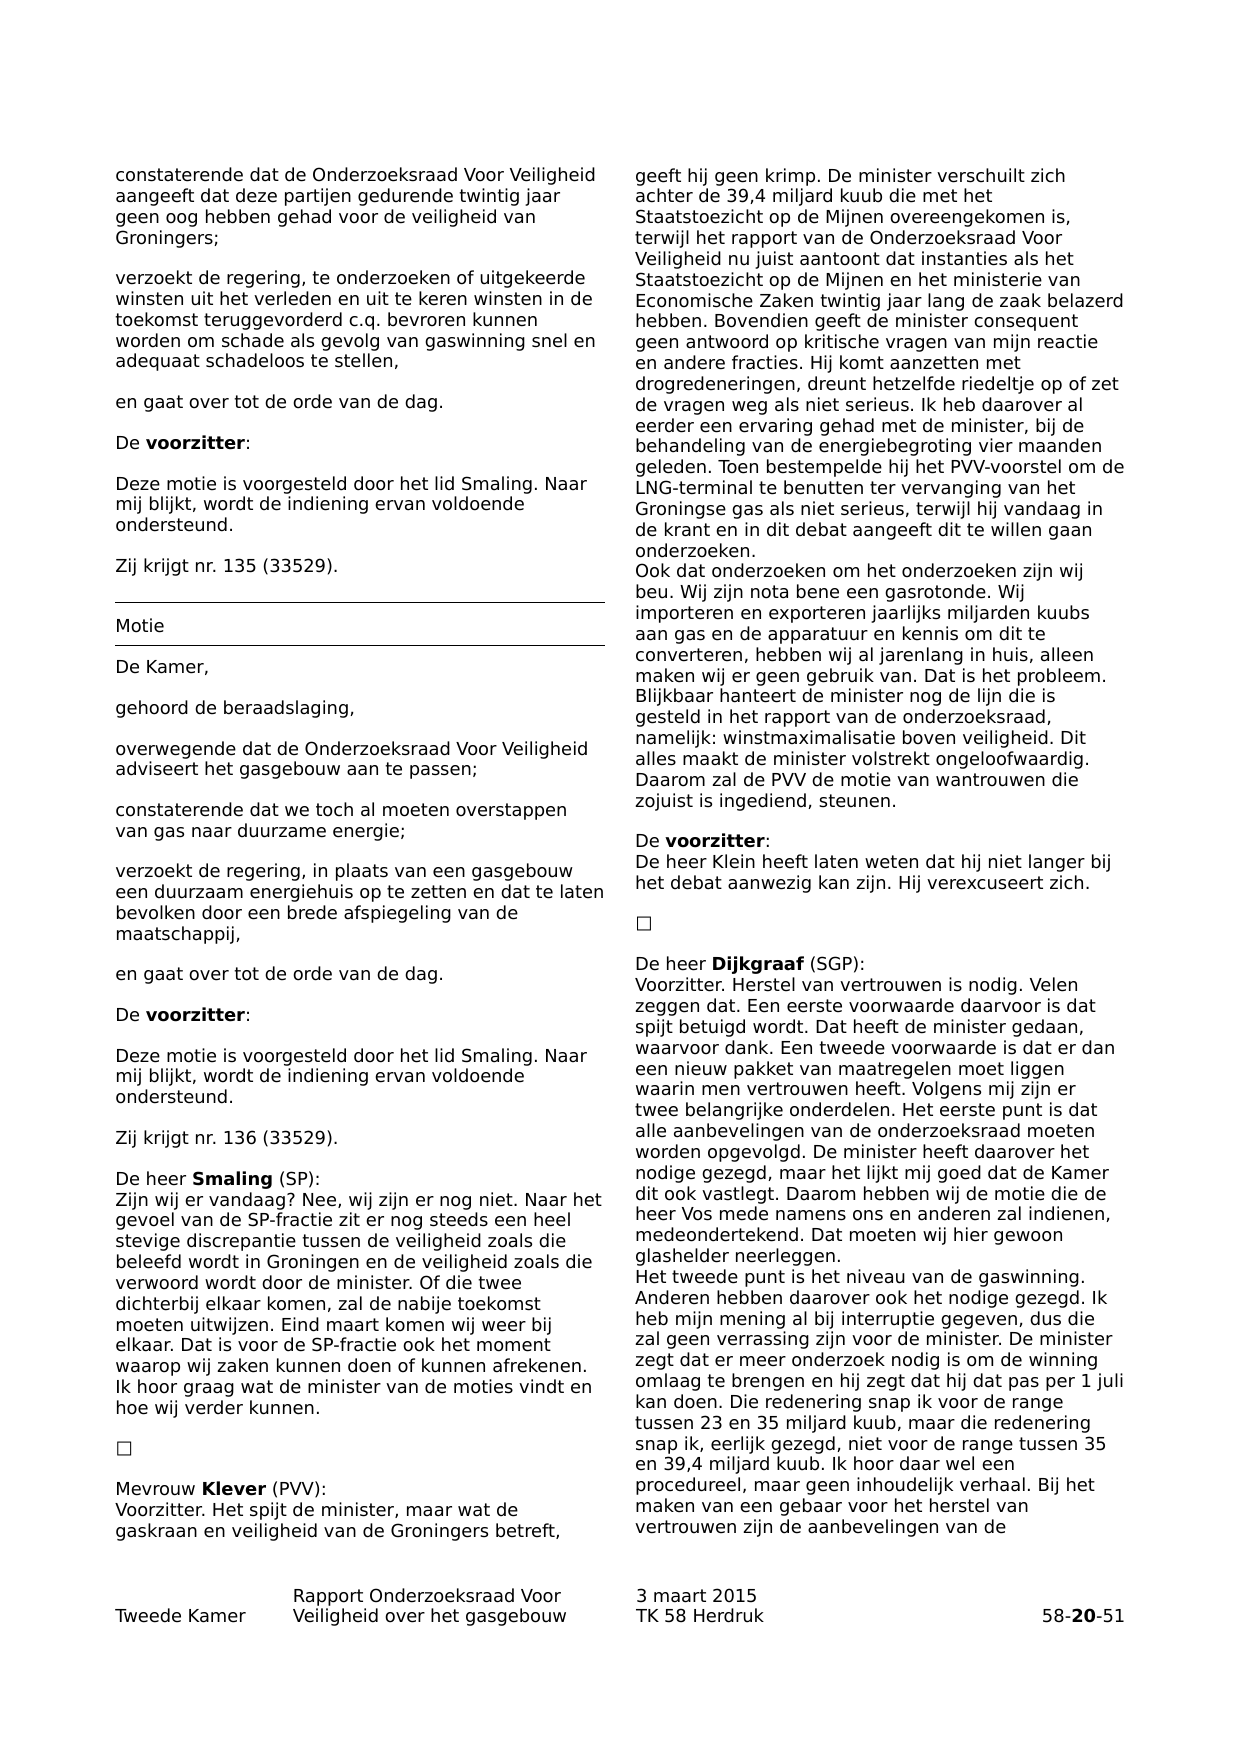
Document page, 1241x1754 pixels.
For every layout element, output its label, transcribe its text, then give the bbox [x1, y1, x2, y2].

text overwegende dat de Onderzoeksraad Voor Veiligheid adviseert het gasgebouw aan te passen; [115, 738, 605, 780]
text Voorzitter. Herstel van vertrouwen is nodig. Velen zeggen dat. Een eerste voorwaarde daarvoor is dat spijt betuigd wordt. Dat heeft de minister gedaan, waarvoor dank. Een tweede voorwaarde is dat er dan een nieuw pakket van maatregelen moet liggen waarin men vertrouwen heeft. Volgens mij zijn er twee belangrijke onderdelen. Het eerste punt is dat alle aanbevelingen van de onderzoeksraad moeten worden opgevolgd. De minister heeft daarover het nodige gezegd, maar het lijkt mij goed dat de Kamer dit ook vastlegt. Daarom hebben wij de motie die de heer Vos mede namens ons en anderen zal indienen, medeondertekend. Dat moeten wij hier gewoon glashelder neerleggen. [635, 975, 1125, 1267]
text ⬜ [115, 1438, 605, 1459]
text gehoord de beraadslaging, [115, 698, 605, 718]
text Mevrouw Klever (PVV): [115, 1479, 605, 1500]
text Zijn wij er vandaag? Nee, wij zijn er nog niet. Naar het gevoel van de SP-fractie zit er nog steeds een heel stevige discrepantie tussen de veiligheid zoals die beleefd wordt in Groningen en de veiligheid zoals die verwoord wordt door de minister. Of die twee dichterbij elkaar komen, zal de nabije toekomst moeten uitwijzen. Eind maart komen wij weer bij elkaar. Dat is voor de SP-fractie ook het moment waarop wij zaken kunnen doen of kunnen afrekenen. Ik hoor graag wat de minister van de moties vindt en hoe wij verder kunnen. [115, 1189, 605, 1418]
text De voorzitter: [115, 1005, 605, 1026]
text De voorzitter: [115, 433, 605, 453]
text Ook dat onderzoeken om het onderzoeken zijn wij beu. Wij zijn nota bene een gasrotonde. Wij importeren en exporteren jaarlijks miljarden kuubs aan gas en de apparatuur en kennis om dit te converteren, hebben wij al jarenlang in huis, alleen maken wij er geen gebruik van. Dat is het probleem. Blijkbaar hanteert de minister nog de lijn die is gesteld in het rapport van de onderzoeksraad, namelijk: winstmaximalisatie boven veiligheid. Dit alles maakt de minister volstrekt ongeloofwaardig. Daarom zal de PVV de motie van wantrouwen die zojuist is ingediend, steunen. [635, 561, 1125, 811]
text Deze motie is voorgesteld door het lid Smaling. Naar mij blijkt, wordt de indiening ervan voldoende ondersteund. [115, 473, 605, 536]
text geeft hij geen krimp. De minister verschuilt zich achter de 39,4 miljard kuub die met het Staatstoezicht op de Mijnen overeengekomen is, terwijl het rapport van de Onderzoeksraad Voor Veiligheid nu juist aantoont dat instanties als het Staatstoezicht op de Mijnen en het ministerie van Economische Zaken twintig jaar lang de zaak belazerd hebben. Bovendien geeft de minister consequent geen antwoord op kritische vragen van mijn reactie en andere fracties. Hij komt aanzetten met drogredeneringen, dreunt hetzelfde riedeltje op of zet de vragen weg als niet serieus. Ik heb daarover al eerder een ervaring gehad met de minister, bij de behandeling van de energiebegroting vier maanden geleden. Toen bestempelde hij het PVV-voorstel om de LNG-terminal te benutten ter vervanging van het Groningse gas als niet serieus, terwijl hij vandaag in de krant en in dit debat aangeeft dit te willen gaan onderzoeken. [635, 165, 1125, 561]
text Motie [115, 616, 605, 637]
text verzoekt de regering, in plaats van een gasgebouw een duurzaam energiehuis op te zetten en dat te laten bevolken door een brede afspiegeling van de maatschappij, [115, 861, 605, 944]
text verzoekt de regering, te onderzoeken of uitgekeerde winsten uit het verleden en uit te keren winsten in de toekomst teruggevorderd c.q. bevroren kunnen worden om schade als gevolg van gaswinning snel en adequaat schadeloos te stellen, [115, 268, 605, 372]
text constaterende dat de Onderzoeksraad Voor Veiligheid aangeeft dat deze partijen gedurende twintig jaar geen oog hebben gehad voor de veiligheid van Groningers; [115, 165, 605, 248]
text De heer Smaling (SP): [115, 1168, 605, 1189]
text Zij krijgt nr. 136 (33529). [115, 1128, 605, 1148]
text en gaat over tot de orde van de dag. [115, 392, 605, 413]
text en gaat over tot de orde van de dag. [115, 964, 605, 985]
text Voorzitter. Het spijt de minister, maar wat de gaskraan en veiligheid van de Groningers betreft, [115, 1500, 605, 1542]
text De heer Dijkgraaf (SGP): [635, 954, 1125, 975]
text De heer Klein heeft laten weten dat hij niet langer bij het debat aanwezig kan zijn. Hij verexcuseert zich. [635, 852, 1125, 893]
text De Kamer, [115, 657, 605, 678]
text De voorzitter: [635, 831, 1125, 852]
text Het tweede punt is het niveau van de gaswinning. Anderen hebben daarover ook het nodige gezegd. Ik heb mijn mening al bij interruptie gegeven, dus die zal geen verrassing zijn voor de minister. De minister zegt dat er meer onderzoek nodig is om de winning omlaag te brengen en hij zegt dat hij dat pas per 1 juli kan doen. Die redenering snap ik voor de range tussen 23 en 35 miljard kuub, maar die redenering snap ik, eerlijk gezegd, niet voor de range tussen 35 en 39,4 miljard kuub. Ik hoor daar wel een procedureel, maar geen inhoudelijk verhaal. Bij het maken van een gebaar voor het herstel van vertrouwen zijn de aanbevelingen van de [635, 1267, 1125, 1537]
text ⬜ [635, 913, 1125, 934]
text Deze motie is voorgesteld door het lid Smaling. Naar mij blijkt, wordt de indiening ervan voldoende ondersteund. [115, 1046, 605, 1108]
text constaterende dat we toch al moeten overstappen van gas naar duurzame energie; [115, 800, 605, 841]
text Zij krijgt nr. 135 (33529). [115, 556, 605, 576]
